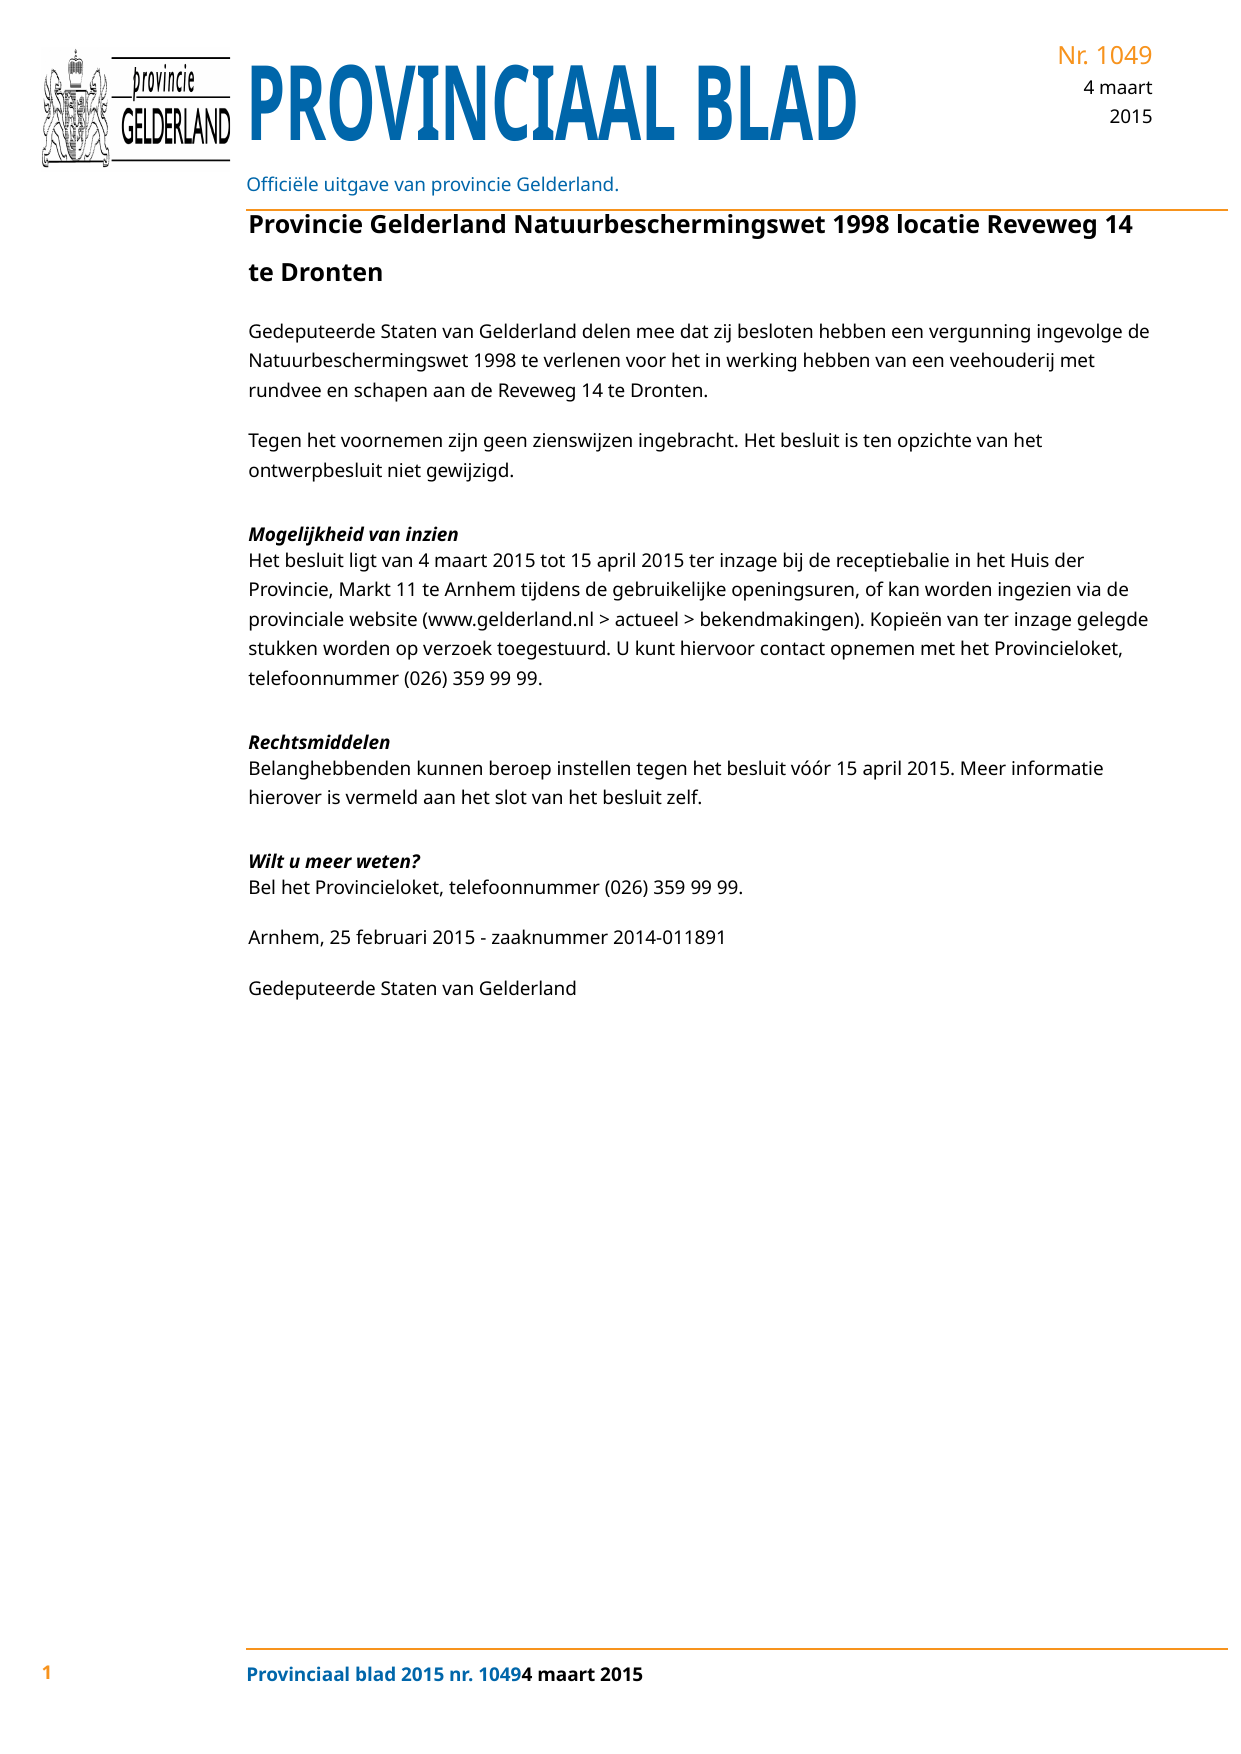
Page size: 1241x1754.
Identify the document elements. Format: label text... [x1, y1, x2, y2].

text Rechtsmiddelen [248, 729, 1152, 755]
text Mogelijkheid van inzien [248, 521, 1152, 547]
text Het besluit ligt van 4 maart 2015 tot 15 april 2015 ter inzage bij de receptiebalie in het Huis der Provincie, Markt 11 te Arnhem tijdens de gebruikelijke openingsuren, of kan worden ingezien via de provinciale website (www.gelderland.nl > actueel > bekendmakingen). Kopieën van ter inzage gelegde stukken worden op verzoek toegestuurd. U kunt hiervoor contact opnemen met het Provincieloket, telefoonnummer (026) 359 99 99. [248, 547, 1152, 691]
text Gedeputeerde Staten van Gelderland [248, 975, 1152, 1001]
picture [41, 47, 231, 172]
text Arnhem, 25 februari 2015 - zaaknummer 2014-011891 [248, 924, 1152, 950]
text Gedeputeerde Staten van Gelderland delen mee dat zij besloten hebben een vergunning ingevolge de Natuurbeschermingswet 1998 te verlenen voor het in werking hebben van een veehouderij met rundvee en schapen aan de Reveweg 14 te Dronten. [248, 318, 1152, 403]
text Wilt u meer weten? [248, 848, 1152, 874]
text Belanghebbenden kunnen beroep instellen tegen het besluit vóór 15 april 2015. Meer informatie hierover is vermeld aan het slot van het besluit zelf. [248, 755, 1152, 810]
text Bel het Provincieloket, telefoonnummer (026) 359 99 99. [248, 874, 1152, 900]
text Tegen het voornemen zijn geen zienswijzen ingebracht. Het besluit is ten opzichte van het ontwerpbesluit niet gewijzigd. [248, 427, 1152, 483]
text Provincie Gelderland Natuurbeschermingswet 1998 locatie Reveweg 14 te Dronten [248, 211, 1152, 288]
